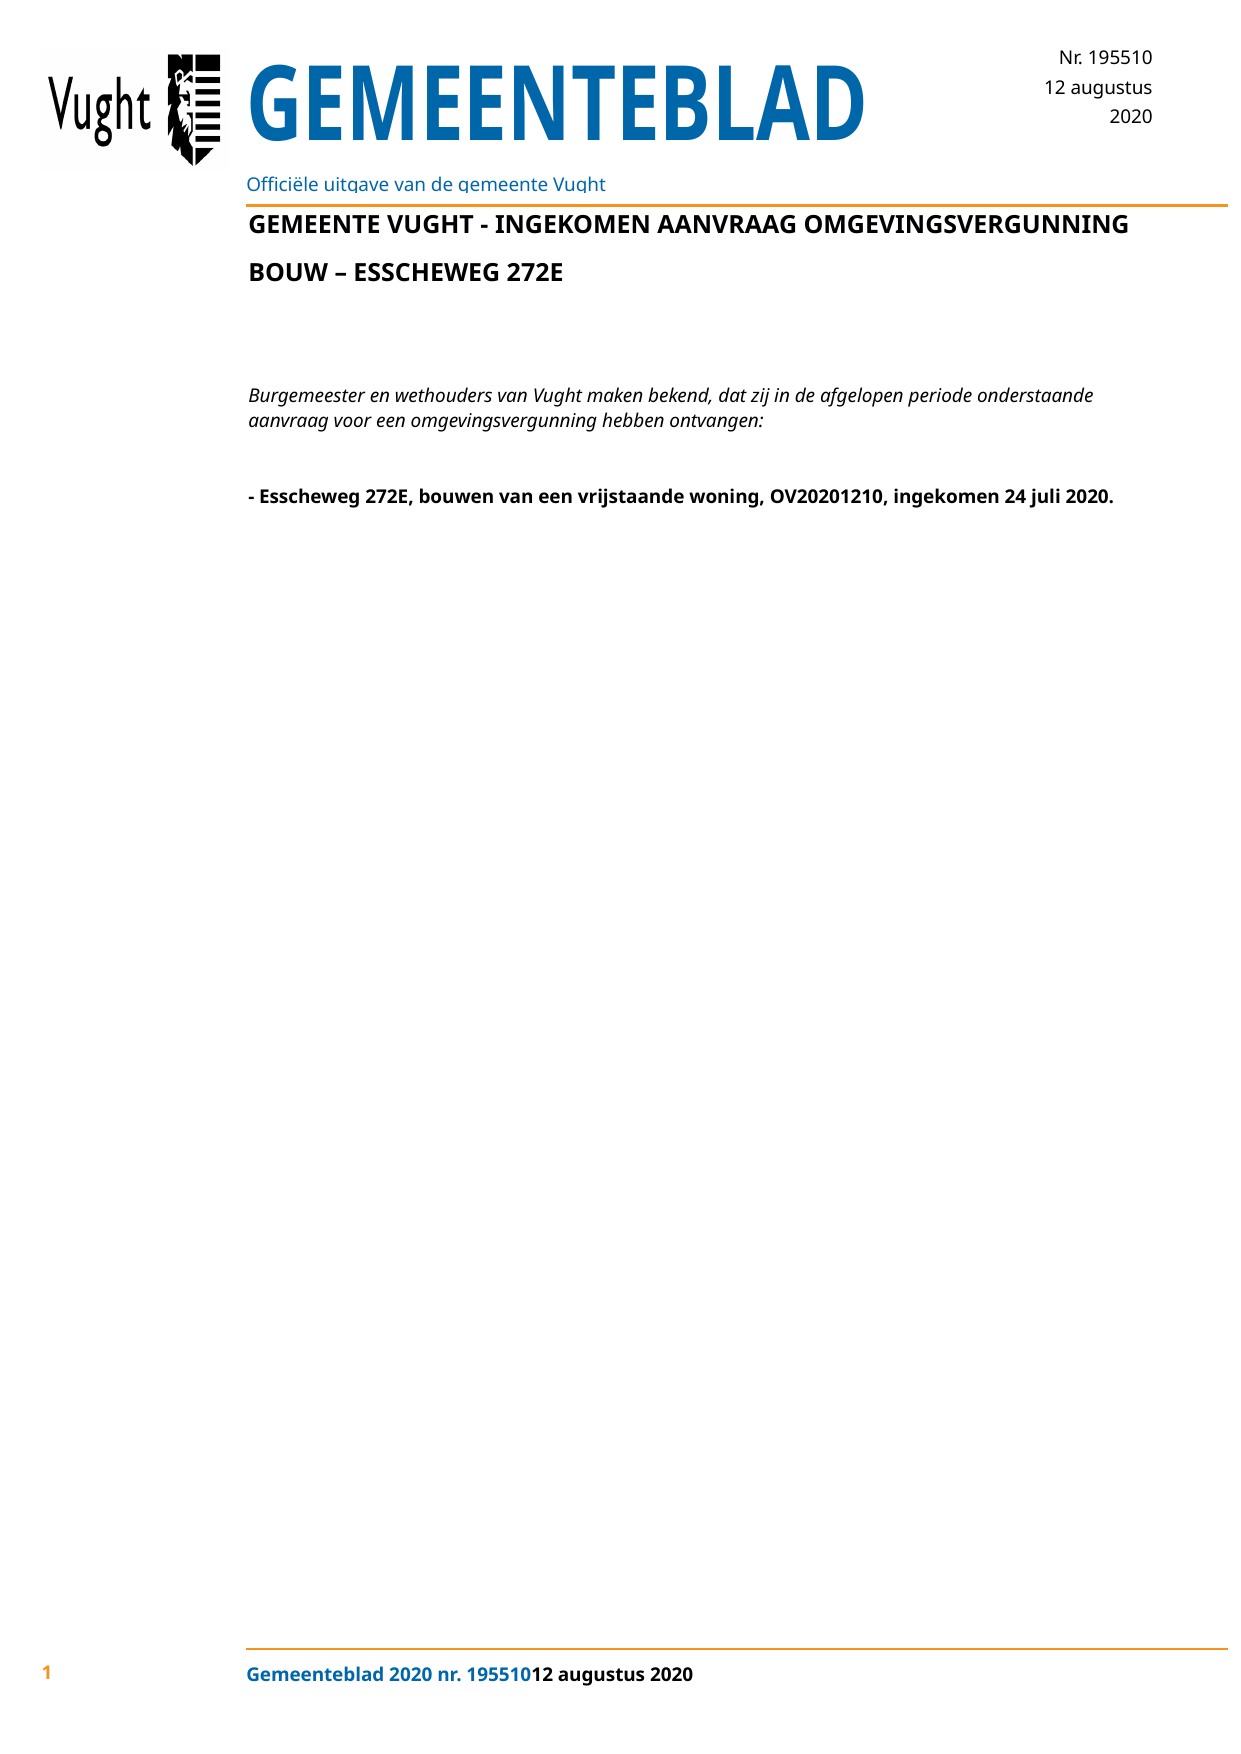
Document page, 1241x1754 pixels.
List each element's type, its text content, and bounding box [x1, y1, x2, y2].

text Burgemeester en wethouders van Vught maken bekend, dat zij in de afgelopen periode onderstaande aanvraag voor een omgevingsvergunning hebben ontvangen: [248, 382, 1152, 433]
picture [41, 47, 231, 172]
text GEMEENTE VUGHT - INGEKOMEN AANVRAAG OMGEVINGSVERGUNNING BOUW – ESSCHEWEG 272E [248, 207, 1152, 288]
text - Esscheweg 272E, bouwen van een vrijstaande woning, OV20201210, ingekomen 24 juli 2020. [248, 484, 1152, 509]
